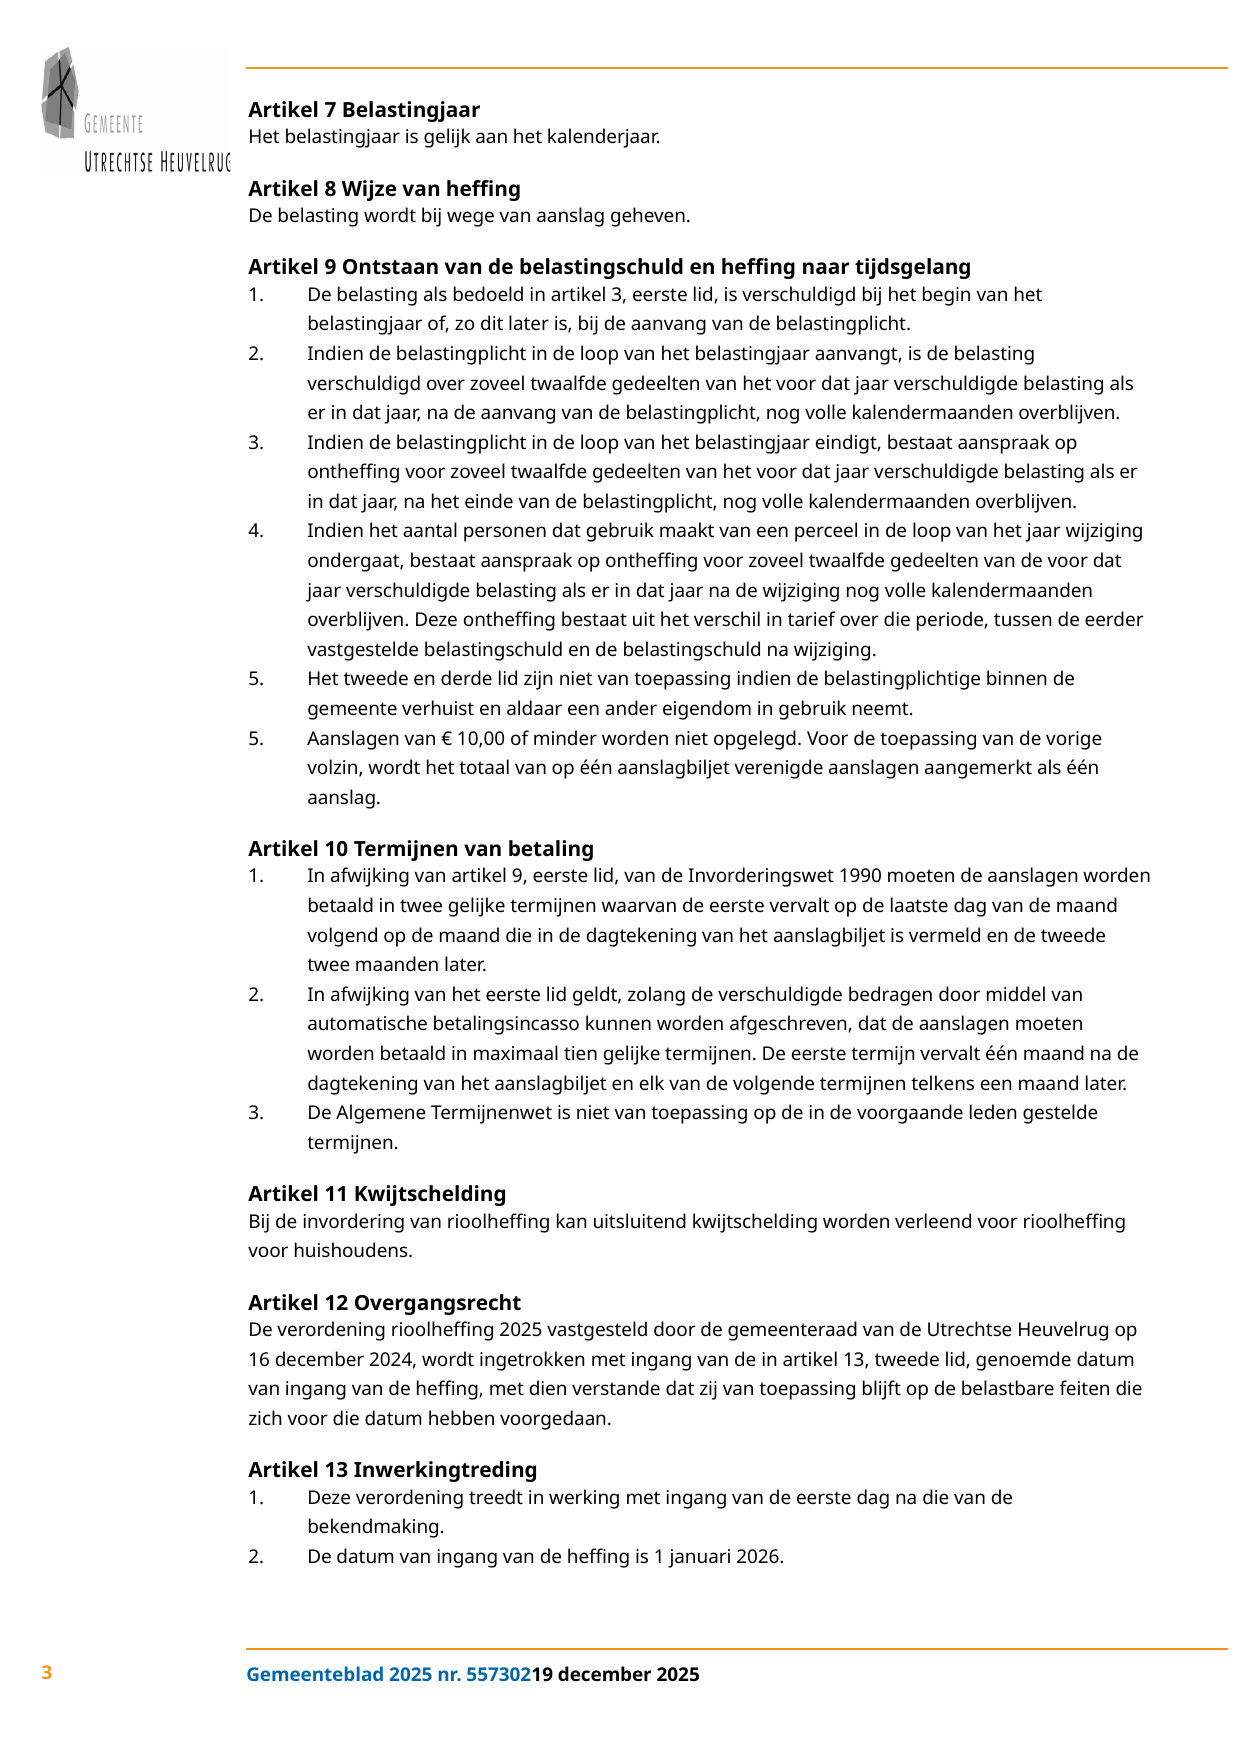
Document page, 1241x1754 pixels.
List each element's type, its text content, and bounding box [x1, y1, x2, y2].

text Artikel 7 Belastingjaar [248, 95, 1152, 123]
list In afwijking van artikel 9, eerste lid, van de Invorderingswet 1990 moeten de aanslagen worden betaald in twee gelijke termijnen waarvan de eerste vervalt op de laatste dag van de maand volgend op de maand die in de dagtekening van het aanslagbiljet is vermeld en de tweede twee maanden later. [248, 863, 1152, 977]
text Het belastingjaar is gelijk aan het kalenderjaar. [248, 123, 1152, 149]
text De belasting wordt bij wege van aanslag geheven. [248, 202, 1152, 228]
text Artikel 12 Overgangsrecht [248, 1288, 1152, 1316]
list De belasting als bedoeld in artikel 3, eerste lid, is verschuldigd bij het begin van het belastingjaar of, zo dit later is, bij de aanvang van de belastingplicht. [248, 281, 1152, 336]
text De verordening rioolheffing 2025 vastgesteld door de gemeenteraad van de Utrechtse Heuvelrug op 16 december 2024, wordt ingetrokken met ingang van de in artikel 13, tweede lid, genoemde datum van ingang van de heffing, met dien verstande dat zij van toepassing blijft op de belastbare feiten die zich voor die datum hebben voorgedaan. [248, 1316, 1152, 1431]
text Artikel 9 Ontstaan van de belastingschuld en heffing naar tijdsgelang [248, 252, 1152, 281]
list De datum van ingang van de heffing is 1 januari 2026. [248, 1543, 1152, 1569]
text Artikel 13 Inwerkingtreding [248, 1455, 1152, 1484]
list In afwijking van het eerste lid geldt, zolang de verschuldigde bedragen door middel van automatische betalingsincasso kunnen worden afgeschreven, dat de aanslagen moeten worden betaald in maximaal tien gelijke termijnen. De eerste termijn vervalt één maand na de dagtekening van het aanslagbiljet en elk van de volgende termijnen telkens een maand later. [248, 981, 1152, 1096]
list Indien de belastingplicht in de loop van het belastingjaar aanvangt, is de belasting verschuldigd over zoveel twaalfde gedeelten van het voor dat jaar verschuldigde belasting als er in dat jaar, na de aanvang van de belastingplicht, nog volle kalendermaanden overblijven. [248, 340, 1152, 425]
picture [41, 47, 231, 172]
list Indien de belastingplicht in de loop van het belastingjaar eindigt, bestaat aanspraak op ontheffing voor zoveel twaalfde gedeelten van het voor dat jaar verschuldigde belasting als er in dat jaar, na het einde van de belastingplicht, nog volle kalendermaanden overblijven. [248, 429, 1152, 514]
list Aanslagen van € 10,00 of minder worden niet opgelegd. Voor de toepassing van de vorige volzin, wordt het totaal van op één aanslagbiljet verenigde aanslagen aangemerkt als één aanslag. [248, 725, 1152, 809]
text Artikel 11 Kwijtschelding [248, 1179, 1152, 1208]
text Bij de invordering van rioolheffing kan uitsluitend kwijtschelding worden verleend voor rioolheffing voor huishoudens. [248, 1208, 1152, 1263]
list Indien het aantal personen dat gebruik maakt van een perceel in de loop van het jaar wijziging ondergaat, bestaat aanspraak op ontheffing voor zoveel twaalfde gedeelten van de voor dat jaar verschuldigde belasting als er in dat jaar na de wijziging nog volle kalendermaanden overblijven. Deze ontheffing bestaat uit het verschil in tarief over die periode, tussen de eerder vastgestelde belastingschuld en de belastingschuld na wijziging. [248, 518, 1152, 662]
list Deze verordening treedt in werking met ingang van de eerste dag na die van de bekendmaking. [248, 1484, 1152, 1539]
text Artikel 8 Wijze van heffing [248, 174, 1152, 202]
text Artikel 10 Termijnen van betaling [248, 834, 1152, 863]
list De Algemene Termijnenwet is niet van toepassing op de in de voorgaande leden gestelde termijnen. [248, 1099, 1152, 1155]
list Het tweede en derde lid zijn niet van toepassing indien de belastingplichtige binnen de gemeente verhuist en aldaar een ander eigendom in gebruik neemt. [248, 666, 1152, 721]
